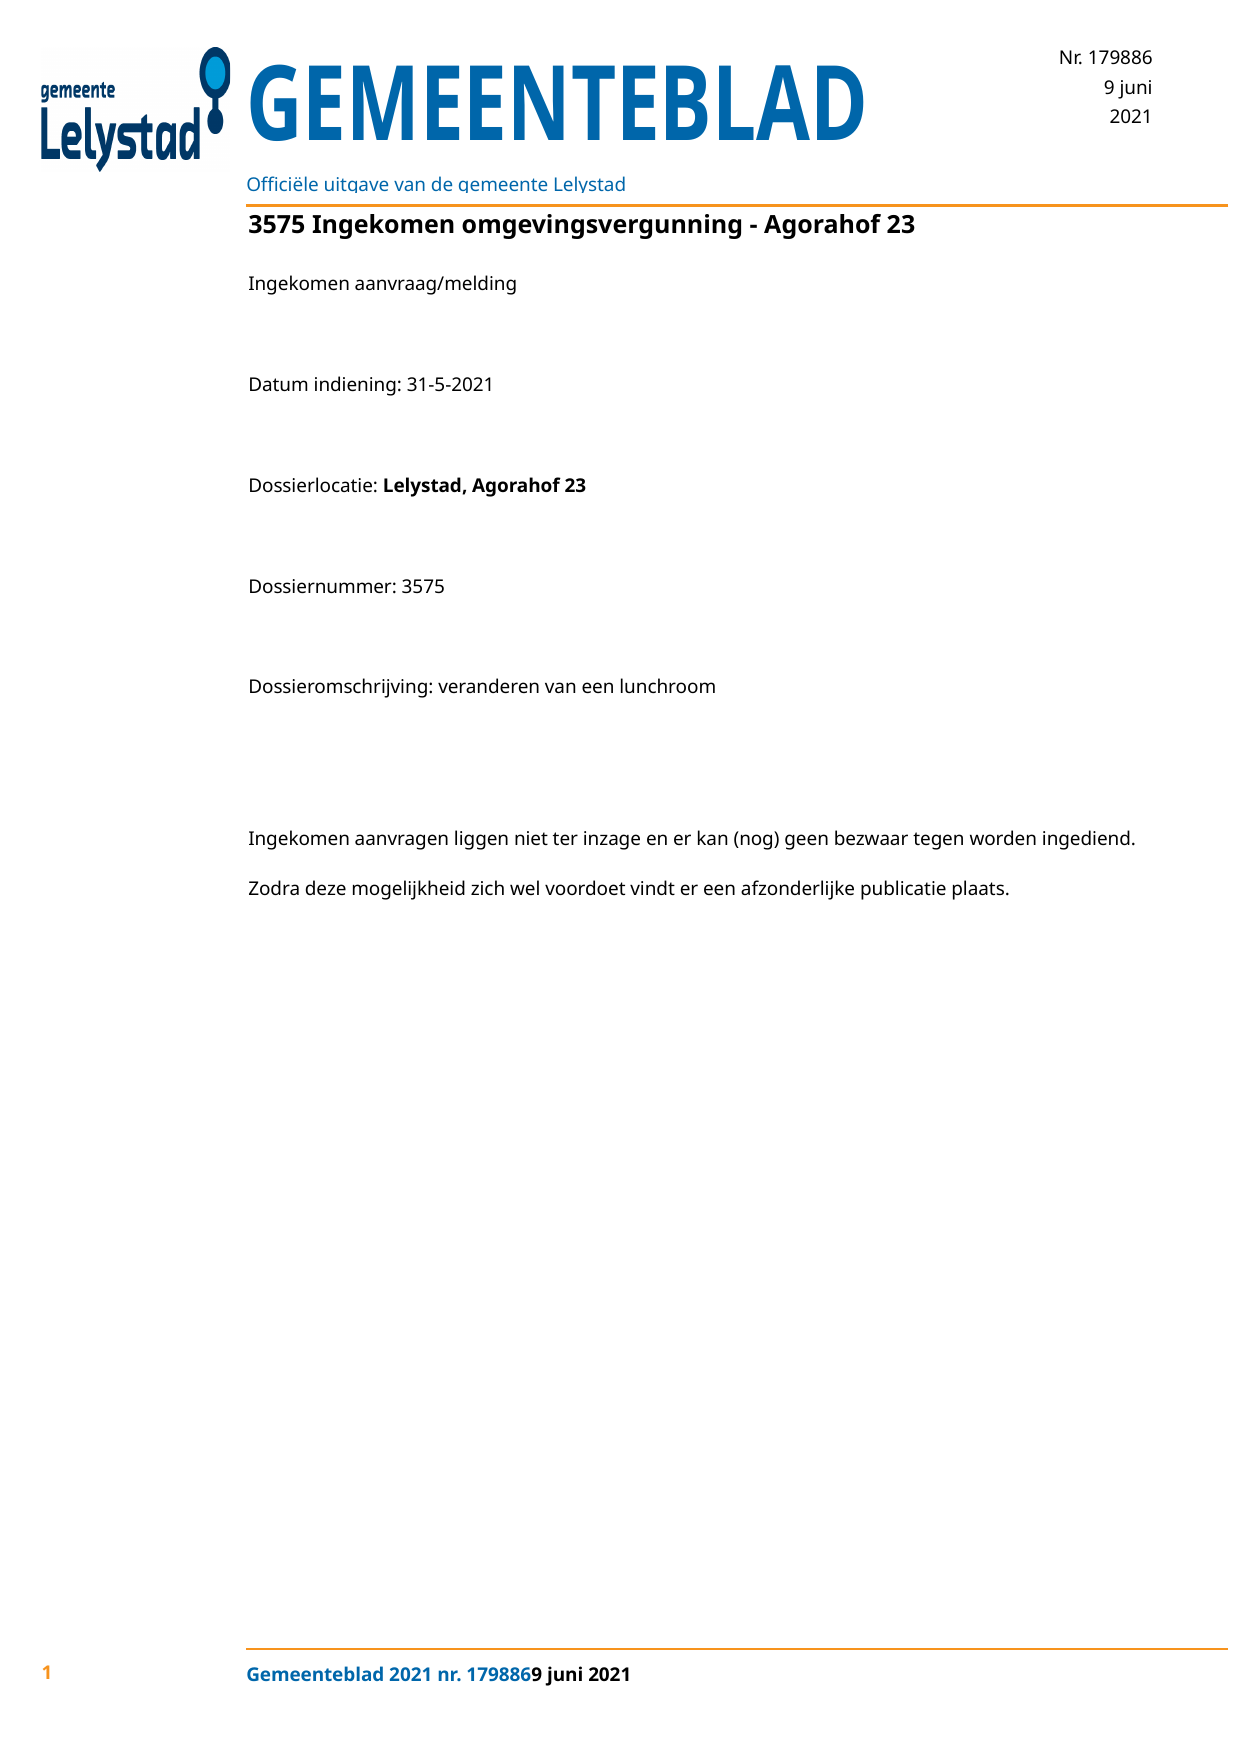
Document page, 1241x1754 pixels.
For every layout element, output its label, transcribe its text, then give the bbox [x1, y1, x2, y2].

text Dossiernummer: 3575 [248, 573, 1152, 598]
text Ingekomen aanvraag/melding [248, 270, 1152, 296]
text Zodra deze mogelijkheid zich wel voordoet vindt er een afzonderlijke publicatie plaats. [248, 875, 1152, 901]
text Dossierlocatie: Lelystad, Agorahof 23 [248, 472, 1152, 498]
text 3575 Ingekomen omgevingsvergunning - Agorahof 23 [248, 207, 1152, 241]
picture [41, 47, 231, 172]
text Ingekomen aanvragen liggen niet ter inzage en er kan (nog) geen bezwaar tegen worden ingediend. [248, 825, 1152, 851]
text Datum indiening: 31-5-2021 [248, 371, 1152, 397]
text Dossieromschrijving: veranderen van een lunchroom [248, 674, 1152, 699]
